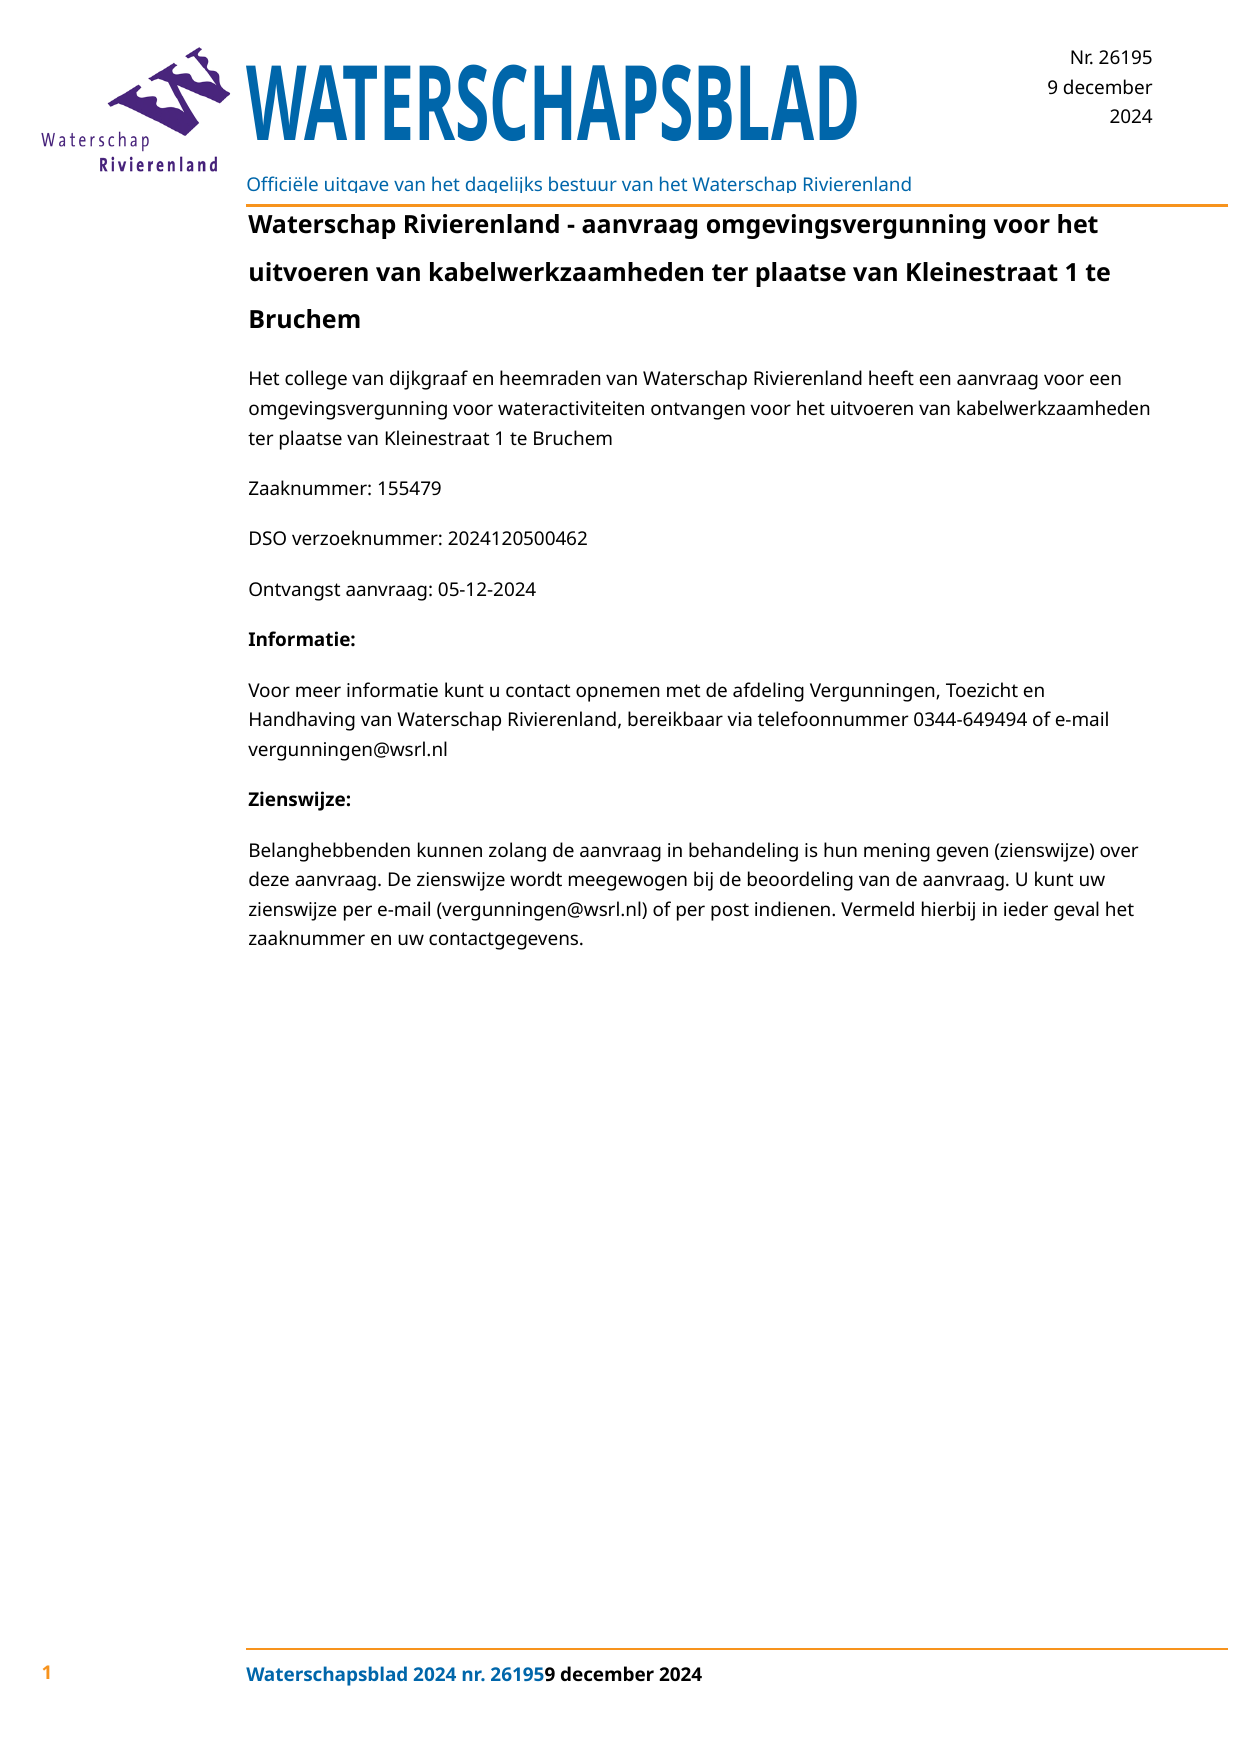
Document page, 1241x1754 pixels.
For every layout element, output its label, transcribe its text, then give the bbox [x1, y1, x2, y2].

text Voor meer informatie kunt u contact opnemen met de afdeling Vergunningen, Toezicht en Handhaving van Waterschap Rivierenland, bereikbaar via telefoonnummer 0344-649494 of e-mail vergunningen@wsrl.nl [248, 677, 1152, 762]
picture [41, 47, 231, 172]
text DSO verzoeknummer: 2024120500462 [248, 526, 1152, 551]
text Zienswijze: [248, 786, 1152, 812]
text Informatie: [248, 626, 1152, 652]
text Het college van dijkgraaf en heemraden van Waterschap Rivierenland heeft een aanvraag voor een omgevingsvergunning voor wateractiviteiten ontvangen voor het uitvoeren van kabelwerkzaamheden ter plaatse van Kleinestraat 1 te Bruchem [248, 366, 1152, 450]
text Ontvangst aanvraag: 05-12-2024 [248, 576, 1152, 602]
text Belanghebbenden kunnen zolang de aanvraag in behandeling is hun mening geven (zienswijze) over deze aanvraag. De zienswijze wordt meegewogen bij de beoordeling van de aanvraag. U kunt uw zienswijze per e-mail (vergunningen@wsrl.nl) of per post indienen. Vermeld hierbij in ieder geval het zaaknummer en uw contactgegevens. [248, 837, 1152, 951]
text Waterschap Rivierenland - aanvraag omgevingsvergunning voor het uitvoeren van kabelwerkzaamheden ter plaatse van Kleinestraat 1 te Bruchem [248, 207, 1152, 336]
text Zaaknummer: 155479 [248, 475, 1152, 501]
